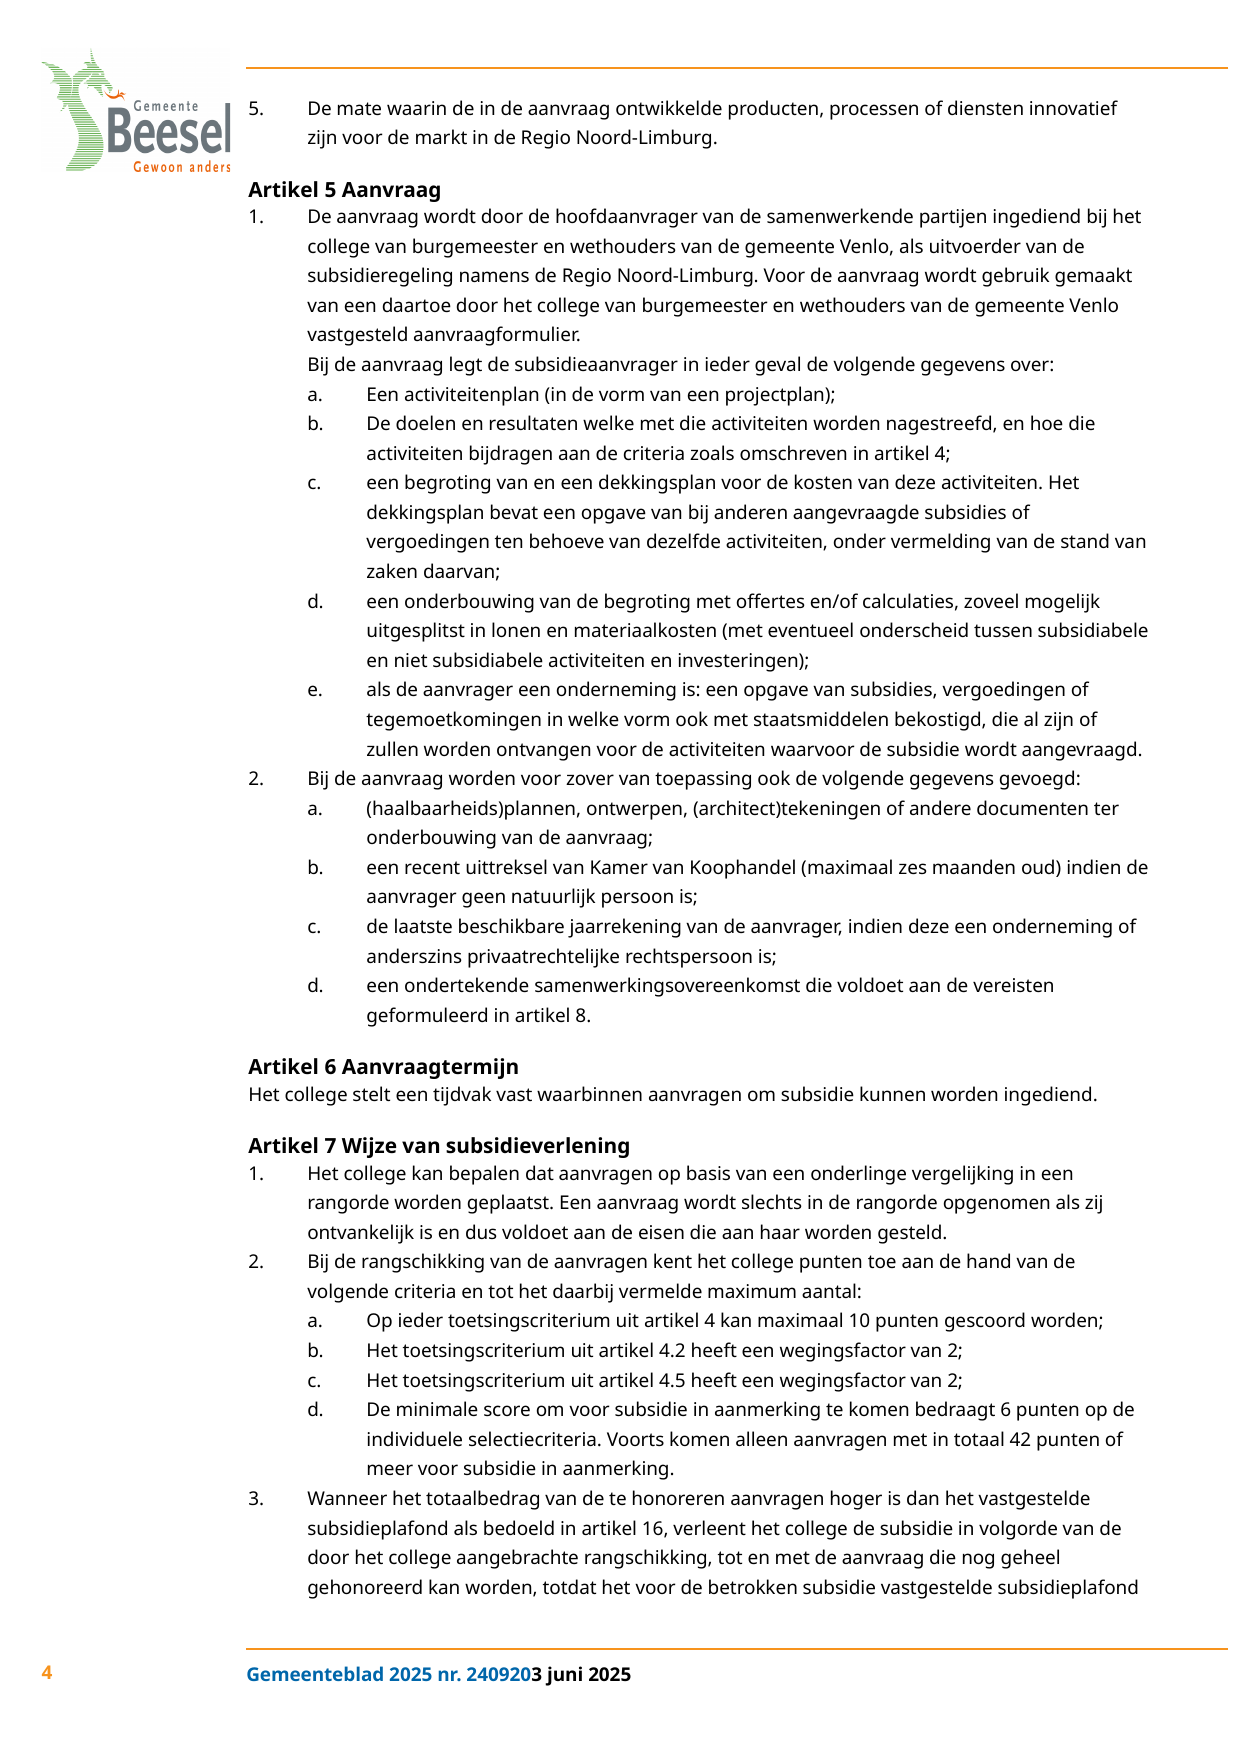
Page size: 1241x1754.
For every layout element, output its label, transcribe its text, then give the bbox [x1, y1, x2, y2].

list (haalbaarheids)plannen, ontwerpen, (architect)tekeningen of andere documenten ter onderbouwing van de aanvraag; [307, 795, 1152, 850]
list Het toetsingscriterium uit artikel 4.5 heeft een wegingsfactor van 2; [307, 1367, 1152, 1392]
list de laatste beschikbare jaarrekening van de aanvrager, indien deze een onderneming of anderszins privaatrechtelijke rechtspersoon is; [307, 913, 1152, 968]
list Het college kan bepalen dat aanvragen op basis van een onderlinge vergelijking in een rangorde worden geplaatst. Een aanvraag wordt slechts in de rangorde opgenomen als zij ontvankelijk is en dus voldoet aan de eisen die aan haar worden gesteld. [248, 1160, 1152, 1244]
list De mate waarin de in de aanvraag ontwikkelde producten, processen of diensten innovatief zijn voor de markt in de Regio Noord-Limburg. [248, 95, 1152, 150]
text Artikel 7 Wijze van subsidieverlening [248, 1131, 1152, 1160]
list De doelen en resultaten welke met die activiteiten worden nagestreefd, en hoe die activiteiten bijdragen aan de criteria zoals omschreven in artikel 4; [307, 410, 1152, 466]
text Artikel 6 Aanvraagtermijn [248, 1052, 1152, 1081]
list een ondertekende samenwerkingsovereenkomst die voldoet aan de vereisten geformuleerd in artikel 8. [307, 972, 1152, 1028]
list een onderbouwing van de begroting met offertes en/of calculaties, zoveel mogelijk uitgesplitst in lonen en materiaalkosten (met eventueel onderscheid tussen subsidiabele en niet subsidiabele activiteiten en investeringen); [307, 588, 1152, 673]
list De minimale score om voor subsidie in aanmerking te komen bedraagt 6 punten op de individuele selectiecriteria. Voorts komen alleen aanvragen met in totaal 42 punten of meer voor subsidie in aanmerking. [307, 1396, 1152, 1481]
list een begroting van en een dekkingsplan voor de kosten van deze activiteiten. Het dekkingsplan bevat een opgave van bij anderen aangevraagde subsidies of vergoedingen ten behoeve van dezelfde activiteiten, onder vermelding van de stand van zaken daarvan; [307, 469, 1152, 584]
list Een activiteitenplan (in de vorm van een projectplan); [307, 381, 1152, 406]
list als de aanvrager een onderneming is: een opgave van subsidies, vergoedingen of tegemoetkomingen in welke vorm ook met staatsmiddelen bekostigd, die al zijn of zullen worden ontvangen voor de activiteiten waarvoor de subsidie wordt aangevraagd. [307, 677, 1152, 761]
list Op ieder toetsingscriterium uit artikel 4 kan maximaal 10 punten gescoord worden; [307, 1308, 1152, 1333]
list Bij de rangschikking van de aanvragen kent het college punten toe aan de hand van de volgende criteria en tot het daarbij vermelde maximum aantal: [248, 1248, 1152, 1304]
text Artikel 5 Aanvraag [248, 175, 1152, 203]
list De aanvraag wordt door de hoofdaanvrager van de samenwerkende partijen ingediend bij het college van burgemeester en wethouders van de gemeente Venlo, als uitvoerder van de subsidieregeling namens de Regio Noord-Limburg. Voor de aanvraag wordt gebruik gemaakt van een daartoe door het college van burgemeester en wethouders van de gemeente Venlo vastgesteld aanvraagformulier. [248, 203, 1152, 347]
picture [41, 47, 231, 172]
list Wanneer het totaalbedrag van de te honoreren aanvragen hoger is dan het vastgestelde subsidieplafond als bedoeld in artikel 16, verleent het college de subsidie in volgorde van de door het college aangebrachte rangschikking, tot en met de aanvraag die nog geheel gehonoreerd kan worden, totdat het voor de betrokken subsidie vastgestelde subsidieplafond [248, 1485, 1152, 1599]
text Het college stelt een tijdvak vast waarbinnen aanvragen om subsidie kunnen worden ingediend. [248, 1081, 1152, 1107]
list een recent uittreksel van Kamer van Koophandel (maximaal zes maanden oud) indien de aanvrager geen natuurlijk persoon is; [307, 854, 1152, 909]
list Bij de aanvraag worden voor zover van toepassing ook de volgende gegevens gevoegd: [248, 765, 1152, 791]
list Bij de aanvraag legt de subsidieaanvrager in ieder geval de volgende gegevens over: [248, 351, 1152, 377]
list Het toetsingscriterium uit artikel 4.2 heeft een wegingsfactor van 2; [307, 1337, 1152, 1363]
